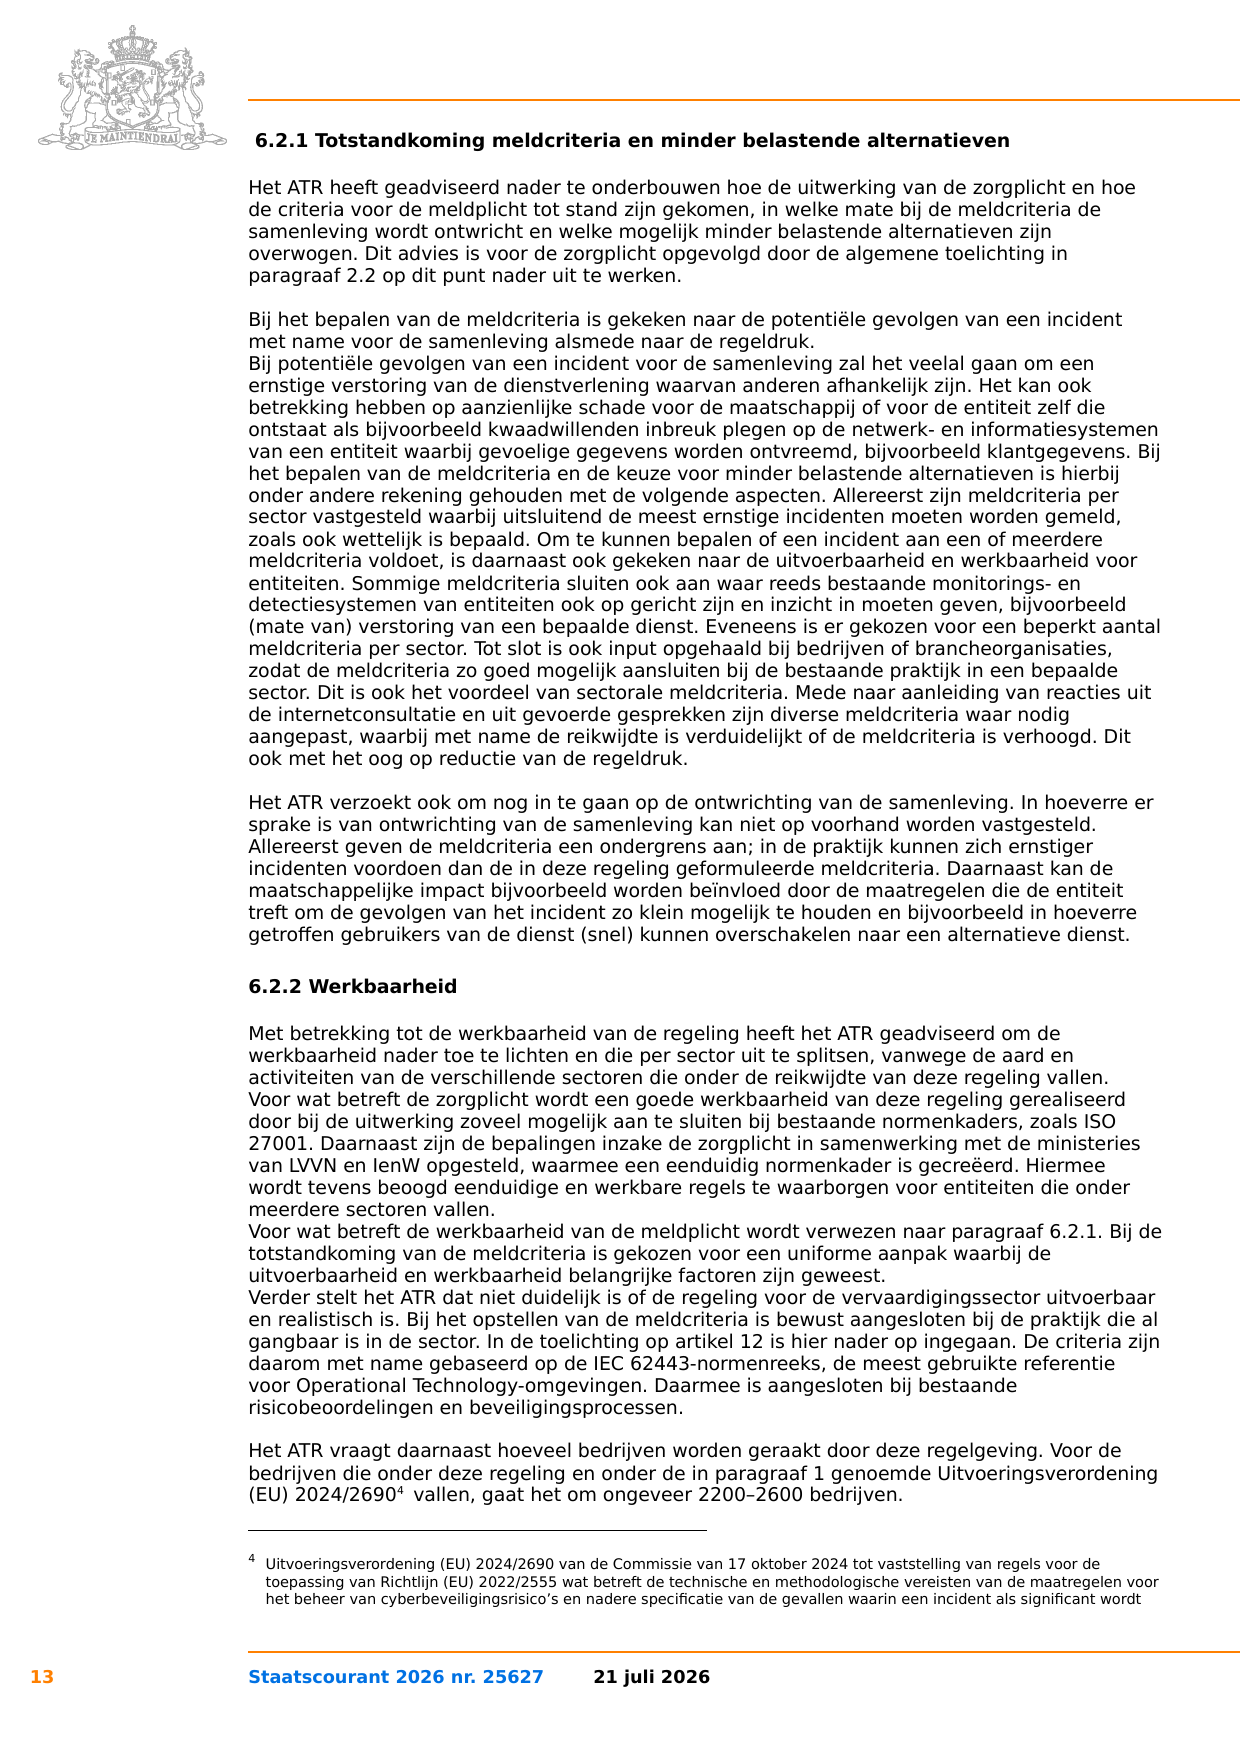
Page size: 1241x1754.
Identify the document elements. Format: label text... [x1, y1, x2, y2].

text Bij het bepalen van de meldcriteria is gekeken naar de potentiële gevolgen van een incident met name voor de samenleving alsmede naar de regeldruk. [248, 309, 1163, 353]
text Verder stelt het ATR dat niet duidelijk is of de regeling voor de vervaardigingssector uitvoerbaar en realistisch is. Bij het opstellen van de meldcriteria is bewust aangesloten bij de praktijk die al gangbaar is in de sector. In de toelichting op artikel 12 is hier nader op ingegaan. De criteria zijn daarom met name gebaseerd op de IEC 62443-normenreeks, de meest gebruikte referentie voor Operational Technology-omgevingen. Daarmee is aangesloten bij bestaande risicobeoordelingen en beveiligingsprocessen. [248, 1287, 1163, 1418]
text Het ATR vraagt daarnaast hoeveel bedrijven worden geraakt door deze regelgeving. Voor de bedrijven die onder deze regeling en onder de in paragraaf 1 genoemde Uitvoeringsverordening (EU) 2024/2690 vallen, gaat het om ongeveer 2200–2600 bedrijven. [248, 1440, 1163, 1506]
text Uitvoeringsverordening (EU) 2024/2690 van de Commissie van 17 oktober 2024 tot vaststelling van regels voor de toepassing van Richtlijn (EU) 2022/2555 wat betreft de technische en methodologische vereisten van de maatregelen voor het beheer van cyberbeveiligingsrisico’s en nadere specificatie van de gevallen waarin een incident als significant wordt [248, 1552, 1163, 1608]
text Voor wat betreft de zorgplicht wordt een goede werkbaarheid van deze regeling gerealiseerd door bij de uitwerking zoveel mogelijk aan te sluiten bij bestaande normenkaders, zoals ISO 27001. Daarnaast zijn de bepalingen inzake de zorgplicht in samenwerking met de ministeries van LVVN en IenW opgesteld, waarmee een eenduidig normenkader is gecreëerd. Hiermee wordt tevens beoogd eenduidige en werkbare regels te waarborgen voor entiteiten die onder meerdere sectoren vallen. [248, 1089, 1163, 1221]
text Met betrekking tot de werkbaarheid van de regeling heeft het ATR geadviseerd om de werkbaarheid nader toe te lichten en die per sector uit te splitsen, vanwege de aard en activiteiten van de verschillende sectoren die onder de reikwijdte van deze regeling vallen. [248, 1023, 1163, 1089]
text Bij potentiële gevolgen van een incident voor de samenleving zal het veelal gaan om een ernstige verstoring van de dienstverlening waarvan anderen afhankelijk zijn. Het kan ook betrekking hebben op aanzienlijke schade voor de maatschappij of voor de entiteit zelf die ontstaat als bijvoorbeeld kwaadwillenden inbreuk plegen op de netwerk- en informatiesystemen van een entiteit waarbij gevoelige gegevens worden ontvreemd, bijvoorbeeld klantgegevens. Bij het bepalen van de meldcriteria en de keuze voor minder belastende alternatieven is hierbij onder andere rekening gehouden met de volgende aspecten. Allereerst zijn meldcriteria per sector vastgesteld waarbij uitsluitend de meest ernstige incidenten moeten worden gemeld, zoals ook wettelijk is bepaald. Om te kunnen bepalen of een incident aan een of meerdere meldcriteria voldoet, is daarnaast ook gekeken naar de uitvoerbaarheid en werkbaarheid voor entiteiten. Sommige meldcriteria sluiten ook aan waar reeds bestaande monitorings- en detectiesystemen van entiteiten ook op gericht zijn en inzicht in moeten geven, bijvoorbeeld (mate van) verstoring van een bepaalde dienst. Eveneens is er gekozen voor een beperkt aantal meldcriteria per sector. Tot slot is ook input opgehaald bij bedrijven of brancheorganisaties, zodat de meldcriteria zo goed mogelijk aansluiten bij de bestaande praktijk in een bepaalde sector. Dit is ook het voordeel van sectorale meldcriteria. Mede naar aanleiding van reacties uit de internetconsultatie en uit gevoerde gesprekken zijn diverse meldcriteria waar nodig aangepast, waarbij met name de reikwijdte is verduidelijkt of de meldcriteria is verhoogd. Dit ook met het oog op reductie van de regeldruk. [248, 353, 1163, 770]
text Het ATR heeft geadviseerd nader te onderbouwen hoe de uitwerking van de zorgplicht en hoe de criteria voor de meldplicht tot stand zijn gekomen, in welke mate bij de meldcriteria de samenleving wordt ontwricht en welke mogelijk minder belastende alternatieven zijn overwogen. Dit advies is voor de zorgplicht opgevolgd door de algemene toelichting in paragraaf 2.2 op dit punt nader uit te werken. [248, 177, 1163, 287]
subtitle 6.2.1 Totstandkoming meldcriteria en minder belastende alternatieven [248, 130, 1163, 152]
subtitle 6.2.2 Werkbaarheid [248, 976, 1163, 998]
text Voor wat betreft de werkbaarheid van de meldplicht wordt verwezen naar paragraaf 6.2.1. Bij de totstandkoming van de meldcriteria is gekozen voor een uniforme aanpak waarbij de uitvoerbaarheid en werkbaarheid belangrijke factoren zijn geweest. [248, 1221, 1163, 1287]
picture [38, 25, 227, 150]
text Het ATR verzoekt ook om nog in te gaan op de ontwrichting van de samenleving. In hoeverre er sprake is van ontwrichting van de samenleving kan niet op voorhand worden vastgesteld. Allereerst geven de meldcriteria een ondergrens aan; in de praktijk kunnen zich ernstiger incidenten voordoen dan de in deze regeling geformuleerde meldcriteria. Daarnaast kan de maatschappelijke impact bijvoorbeeld worden beïnvloed door de maatregelen die de entiteit treft om de gevolgen van het incident zo klein mogelijk te houden en bijvoorbeeld in hoeverre getroffen gebruikers van de dienst (snel) kunnen overschakelen naar een alternatieve dienst. [248, 792, 1163, 946]
